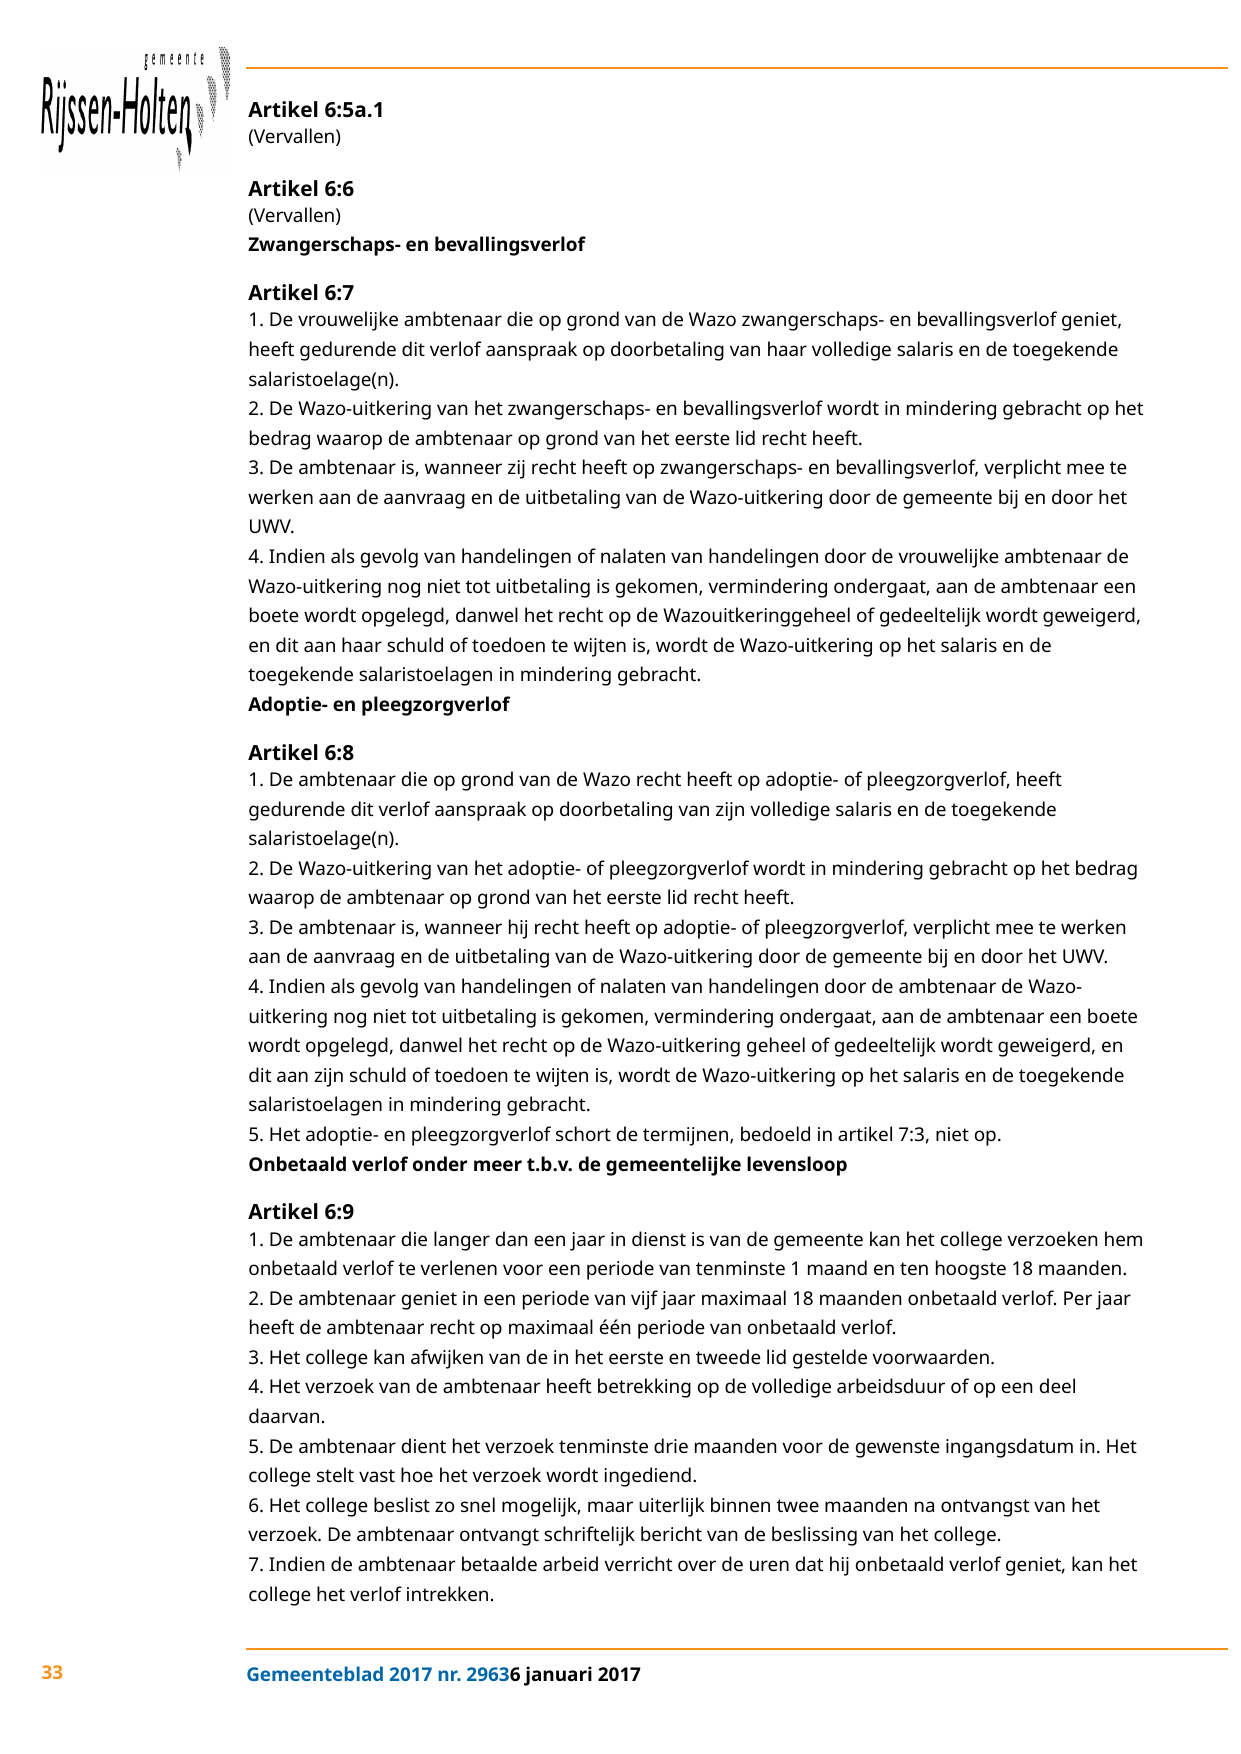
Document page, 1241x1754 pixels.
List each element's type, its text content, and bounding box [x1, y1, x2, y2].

text Artikel 6:5a.1 [248, 95, 1152, 123]
text Onbetaald verlof onder meer t.b.v. de gemeentelijke levensloop [248, 1151, 1152, 1177]
text 6. Het college beslist zo snel mogelijk, maar uiterlijk binnen twee maanden na ontvangst van het verzoek. De ambtenaar ontvangt schriftelijk bericht van de beslissing van het college. [248, 1492, 1152, 1547]
text Zwangerschaps- en bevallingsverlof [248, 232, 1152, 257]
text 2. De Wazo-uitkering van het zwangerschaps- en bevallingsverlof wordt in mindering gebracht op het bedrag waarop de ambtenaar op grond van het eerste lid recht heeft. [248, 395, 1152, 451]
picture [41, 47, 231, 172]
text Artikel 6:8 [248, 738, 1152, 766]
text 4. Het verzoek van de ambtenaar heeft betrekking op de volledige arbeidsduur of op een deel daarvan. [248, 1374, 1152, 1429]
text 3. De ambtenaar is, wanneer zij recht heeft op zwangerschaps- en bevallingsverlof, verplicht mee te werken aan de aanvraag en de uitbetaling van de Wazo-uitkering door de gemeente bij en door het UWV. [248, 454, 1152, 539]
text 5. Het adoptie- en pleegzorgverlof schort de termijnen, bedoeld in artikel 7:3, niet op. [248, 1121, 1152, 1147]
text 3. De ambtenaar is, wanneer hij recht heeft op adoptie- of pleegzorgverlof, verplicht mee te werken aan de aanvraag en de uitbetaling van de Wazo-uitkering door de gemeente bij en door het UWV. [248, 914, 1152, 969]
text Artikel 6:6 [248, 174, 1152, 202]
text Adoptie- en pleegzorgverlof [248, 691, 1152, 717]
text 5. De ambtenaar dient het verzoek tenminste drie maanden voor de gewenste ingangsdatum in. Het college stelt vast hoe het verzoek wordt ingediend. [248, 1433, 1152, 1488]
text 4. Indien als gevolg van handelingen of nalaten van handelingen door de vrouwelijke ambtenaar de Wazo-uitkering nog niet tot uitbetaling is gekomen, vermindering ondergaat, aan de ambtenaar een boete wordt opgelegd, danwel het recht op de Wazouitkeringgeheel of gedeeltelijk wordt geweigerd, en dit aan haar schuld of toedoen te wijten is, wordt de Wazo-uitkering op het salaris en de toegekende salaristoelagen in mindering gebracht. [248, 543, 1152, 687]
text 1. De ambtenaar die langer dan een jaar in dienst is van de gemeente kan het college verzoeken hem onbetaald verlof te verlenen voor een periode van tenminste 1 maand en ten hoogste 18 maanden. [248, 1226, 1152, 1281]
text 4. Indien als gevolg van handelingen of nalaten van handelingen door de ambtenaar de Wazo-uitkering nog niet tot uitbetaling is gekomen, vermindering ondergaat, aan de ambtenaar een boete wordt opgelegd, danwel het recht op de Wazo-uitkering geheel of gedeeltelijk wordt geweigerd, en dit aan zijn schuld of toedoen te wijten is, wordt de Wazo-uitkering op het salaris en de toegekende salaristoelagen in mindering gebracht. [248, 973, 1152, 1117]
text 2. De ambtenaar geniet in een periode van vijf jaar maximaal 18 maanden onbetaald verlof. Per jaar heeft de ambtenaar recht op maximaal één periode van onbetaald verlof. [248, 1285, 1152, 1340]
text Artikel 6:7 [248, 278, 1152, 307]
text Artikel 6:9 [248, 1197, 1152, 1226]
text 2. De Wazo-uitkering van het adoptie- of pleegzorgverlof wordt in mindering gebracht op het bedrag waarop de ambtenaar op grond van het eerste lid recht heeft. [248, 855, 1152, 910]
text 3. Het college kan afwijken van de in het eerste en tweede lid gestelde voorwaarden. [248, 1344, 1152, 1370]
text 7. Indien de ambtenaar betaalde arbeid verricht over de uren dat hij onbetaald verlof geniet, kan het college het verlof intrekken. [248, 1551, 1152, 1607]
text (Vervallen) [248, 123, 1152, 149]
text 1. De vrouwelijke ambtenaar die op grond van de Wazo zwangerschaps- en bevallingsverlof geniet, heeft gedurende dit verlof aanspraak op doorbetaling van haar volledige salaris en de toegekende salaristoelage(n). [248, 307, 1152, 392]
text 1. De ambtenaar die op grond van de Wazo recht heeft op adoptie- of pleegzorgverlof, heeft gedurende dit verlof aanspraak op doorbetaling van zijn volledige salaris en de toegekende salaristoelage(n). [248, 766, 1152, 851]
text (Vervallen) [248, 202, 1152, 228]
